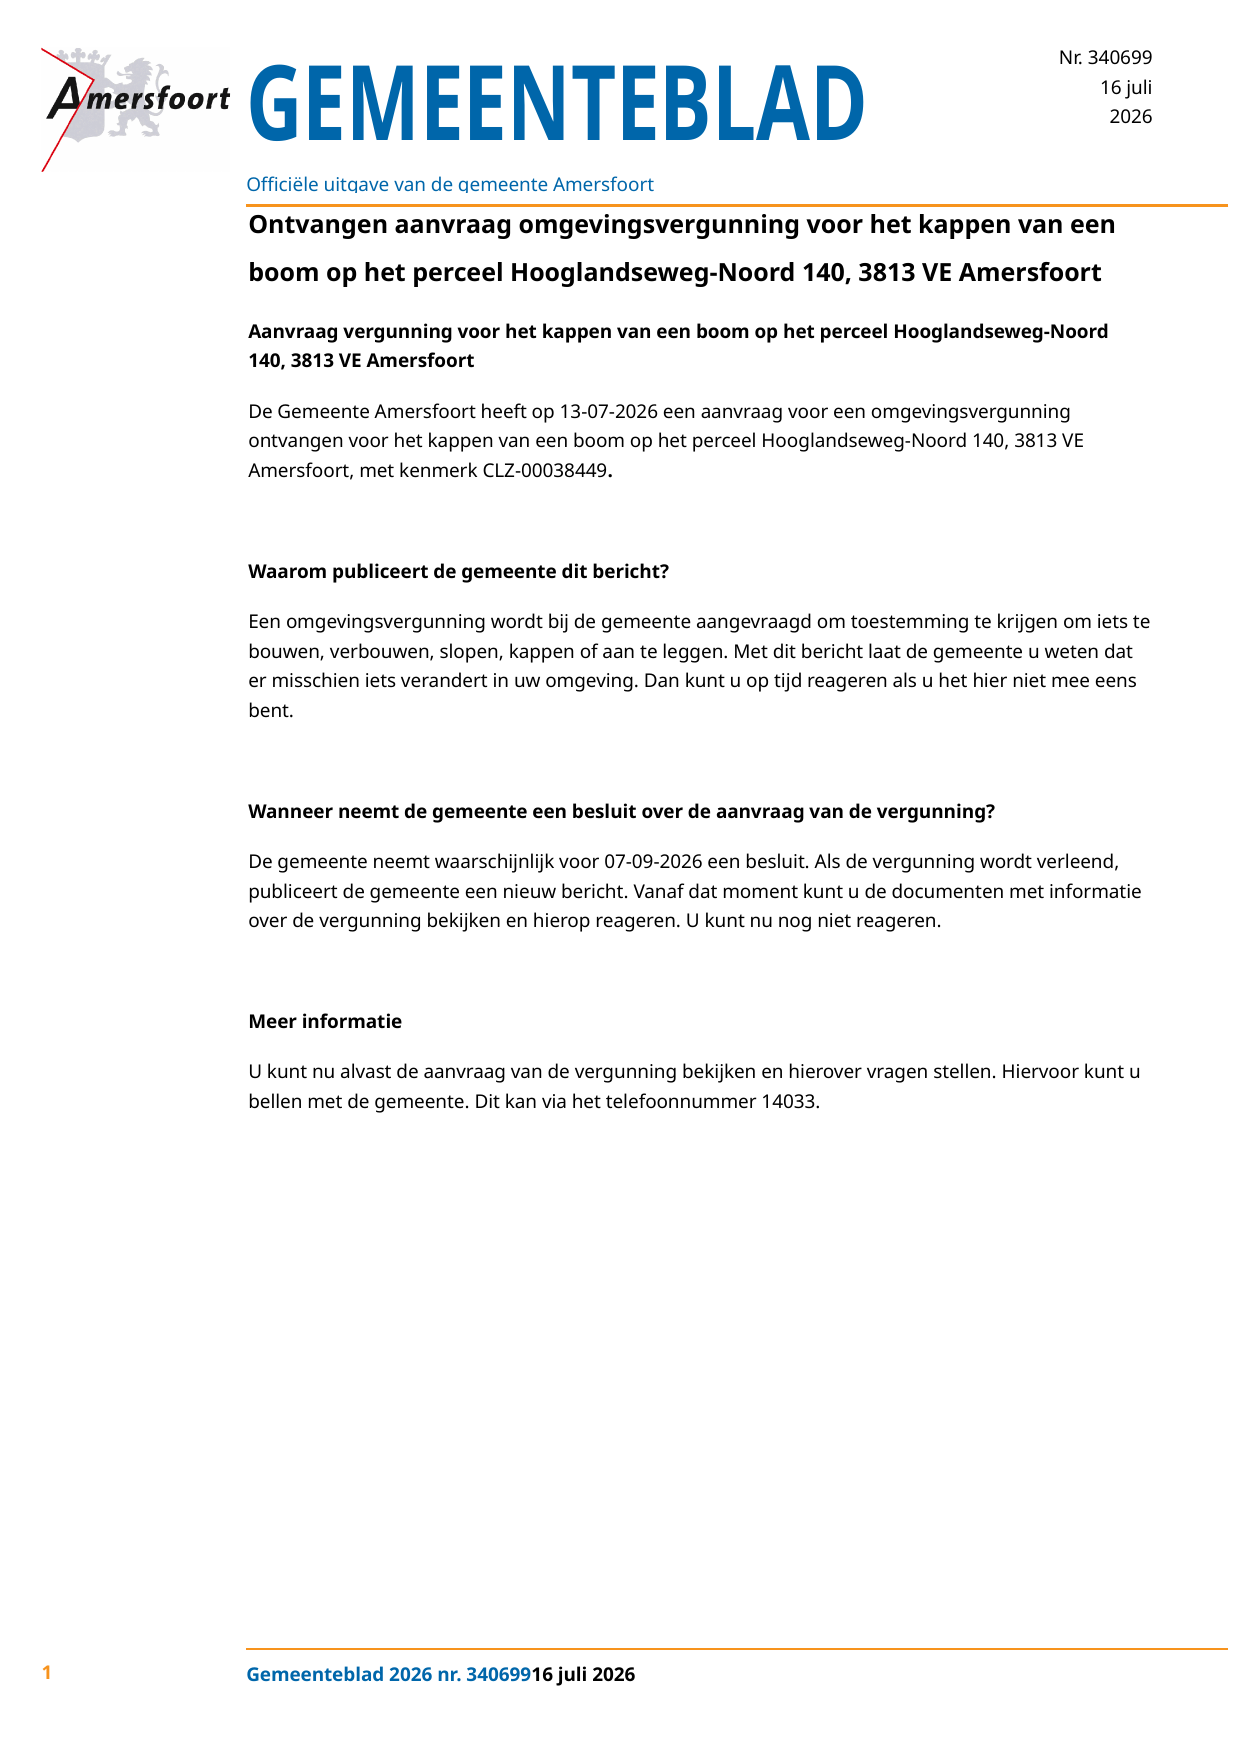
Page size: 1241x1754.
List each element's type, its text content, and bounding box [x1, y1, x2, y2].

text Wanneer neemt de gemeente een besluit over de aanvraag van de vergunning? [248, 798, 1152, 824]
text Waarom publiceert de gemeente dit bericht? [248, 558, 1152, 584]
text U kunt nu alvast de aanvraag van de vergunning bekijken en hierover vragen stellen. Hiervoor kunt u bellen met de gemeente. Dit kan via het telefoonnummer 14033. [248, 1059, 1152, 1114]
text Ontvangen aanvraag omgevingsvergunning voor het kappen van een boom op het perceel Hooglandseweg-Noord 140, 3813 VE Amersfoort [248, 207, 1152, 288]
text Aanvraag vergunning voor het kappen van een boom op het perceel Hooglandseweg-Noord 140, 3813 VE Amersfoort [248, 318, 1152, 373]
text De gemeente neemt waarschijnlijk voor 07-09-2026 een besluit. Als de vergunning wordt verleend, publiceert de gemeente een nieuw bericht. Vanaf dat moment kunt u de documenten met informatie over de vergunning bekijken en hierop reageren. U kunt nu nog niet reageren. [248, 848, 1152, 933]
text Een omgevingsvergunning wordt bij de gemeente aangevraagd om toestemming te krijgen om iets te bouwen, verbouwen, slopen, kappen of aan te leggen. Met dit bericht laat de gemeente u weten dat er misschien iets verandert in uw omgeving. Dan kunt u op tijd reageren als u het hier niet mee eens bent. [248, 608, 1152, 723]
text De Gemeente Amersfoort heeft op 13-07-2026 een aanvraag voor een omgevingsvergunning ontvangen voor het kappen van een boom op het perceel Hooglandseweg-Noord 140, 3813 VE Amersfoort, met kenmerk CLZ-00038449. [248, 398, 1152, 483]
picture [41, 47, 231, 172]
text Meer informatie [248, 1008, 1152, 1034]
